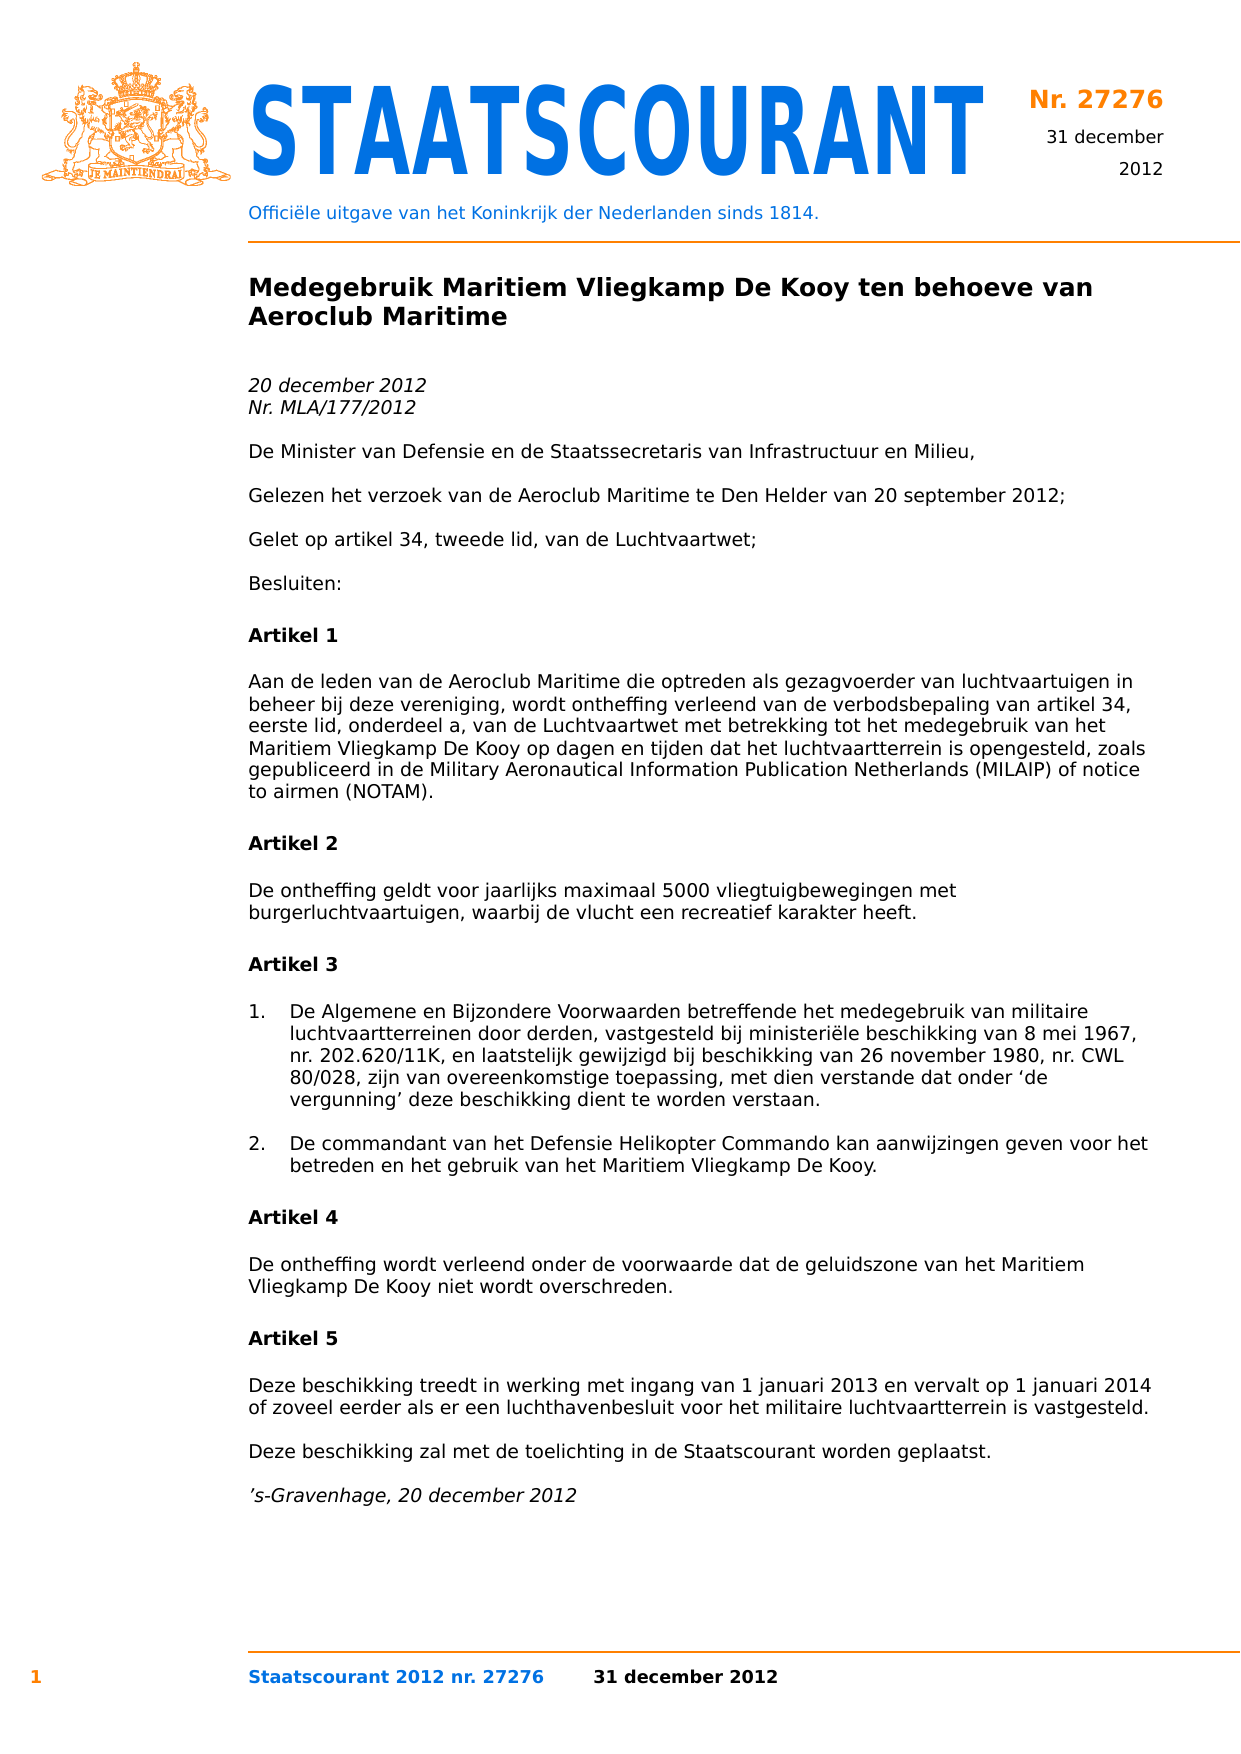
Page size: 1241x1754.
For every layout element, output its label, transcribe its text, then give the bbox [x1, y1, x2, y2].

text 1. De Algemene en Bijzondere Voorwaarden betreffende het medegebruik van militaire luchtvaartterreinen door derden, vastgesteld bij ministeriële beschikking van 8 mei 1967, nr. 202.620/11K, en laatstelijk gewijzigd bij beschikking van 26 november 1980, nr. CWL 80/028, zijn van overeenkomstige toepassing, met dien verstande dat onder ‘de vergunning’ deze beschikking dient te worden verstaan. [248, 1001, 1163, 1111]
text ’s-Gravenhage, 20 december 2012 [248, 1484, 1163, 1507]
picture [41, 62, 231, 186]
text Gelet op artikel 34, tweede lid, van de Luchtvaartwet; [248, 529, 1163, 551]
text 2. De commandant van het Defensie Helikopter Commando kan aanwijzingen geven voor het betreden en het gebruik van het Maritiem Vliegkamp De Kooy. [248, 1133, 1163, 1177]
text Besluiten: [248, 572, 1163, 594]
text De Minister van Defensie en de Staatssecretaris van Infrastructuur en Milieu, [248, 441, 1163, 463]
table_header Nr. 27276 [998, 62, 1240, 121]
text Deze beschikking zal met de toelichting in de Staatscourant worden geplaatst. [248, 1441, 1163, 1463]
subtitle Artikel 5 [248, 1328, 1163, 1350]
text Deze beschikking treedt in werking met ingang van 1 januari 2013 en vervalt op 1 januari 2014 of zoveel eerder als er een luchthavenbesluit voor het militaire luchtvaartterrein is vastgesteld. [248, 1375, 1163, 1419]
text Nr. MLA/177/2012 [248, 397, 1163, 419]
subtitle Medegebruik Maritiem Vliegkamp De Kooy ten behoeve van Aeroclub Maritime [248, 273, 1163, 331]
subtitle Artikel 1 [248, 624, 1163, 646]
subtitle Artikel 3 [248, 954, 1163, 976]
text 20 december 2012 [248, 375, 1163, 397]
text Gelezen het verzoek van de Aeroclub Maritime te Den Helder van 20 september 2012; [248, 485, 1163, 507]
subtitle Artikel 2 [248, 833, 1163, 855]
text De ontheffing wordt verleend onder de voorwaarde dat de geluidszone van het Maritiem Vliegkamp De Kooy niet wordt overschreden. [248, 1254, 1163, 1298]
text De ontheffing geldt voor jaarlijks maximaal 5000 vliegtuigbewegingen met burgerluchtvaartuigen, waarbij de vlucht een recreatief karakter heeft. [248, 880, 1163, 924]
table_cell 31 december [998, 121, 1240, 153]
table_header [25, 62, 248, 241]
subtitle Artikel 4 [248, 1207, 1163, 1229]
table_cell Officiële uitgave van het Koninkrijk der Nederlanden sinds 1814. [248, 203, 1240, 241]
table_header STAATSCOURANT [248, 62, 998, 203]
table_cell 2012 [998, 153, 1240, 203]
text Aan de leden van de Aeroclub Maritime die optreden als gezagvoerder van luchtvaartuigen in beheer bij deze vereniging, wordt ontheffing verleend van de verbodsbepaling van artikel 34, eerste lid, onderdeel a, van de Luchtvaartwet met betrekking tot het medegebruik van het Maritiem Vliegkamp De Kooy op dagen en tijden dat het luchtvaartterrein is opengesteld, zoals gepubliceerd in de Military Aeronautical Information Publication Netherlands (MILAIP) of notice to airmen (NOTAM). [248, 671, 1163, 803]
